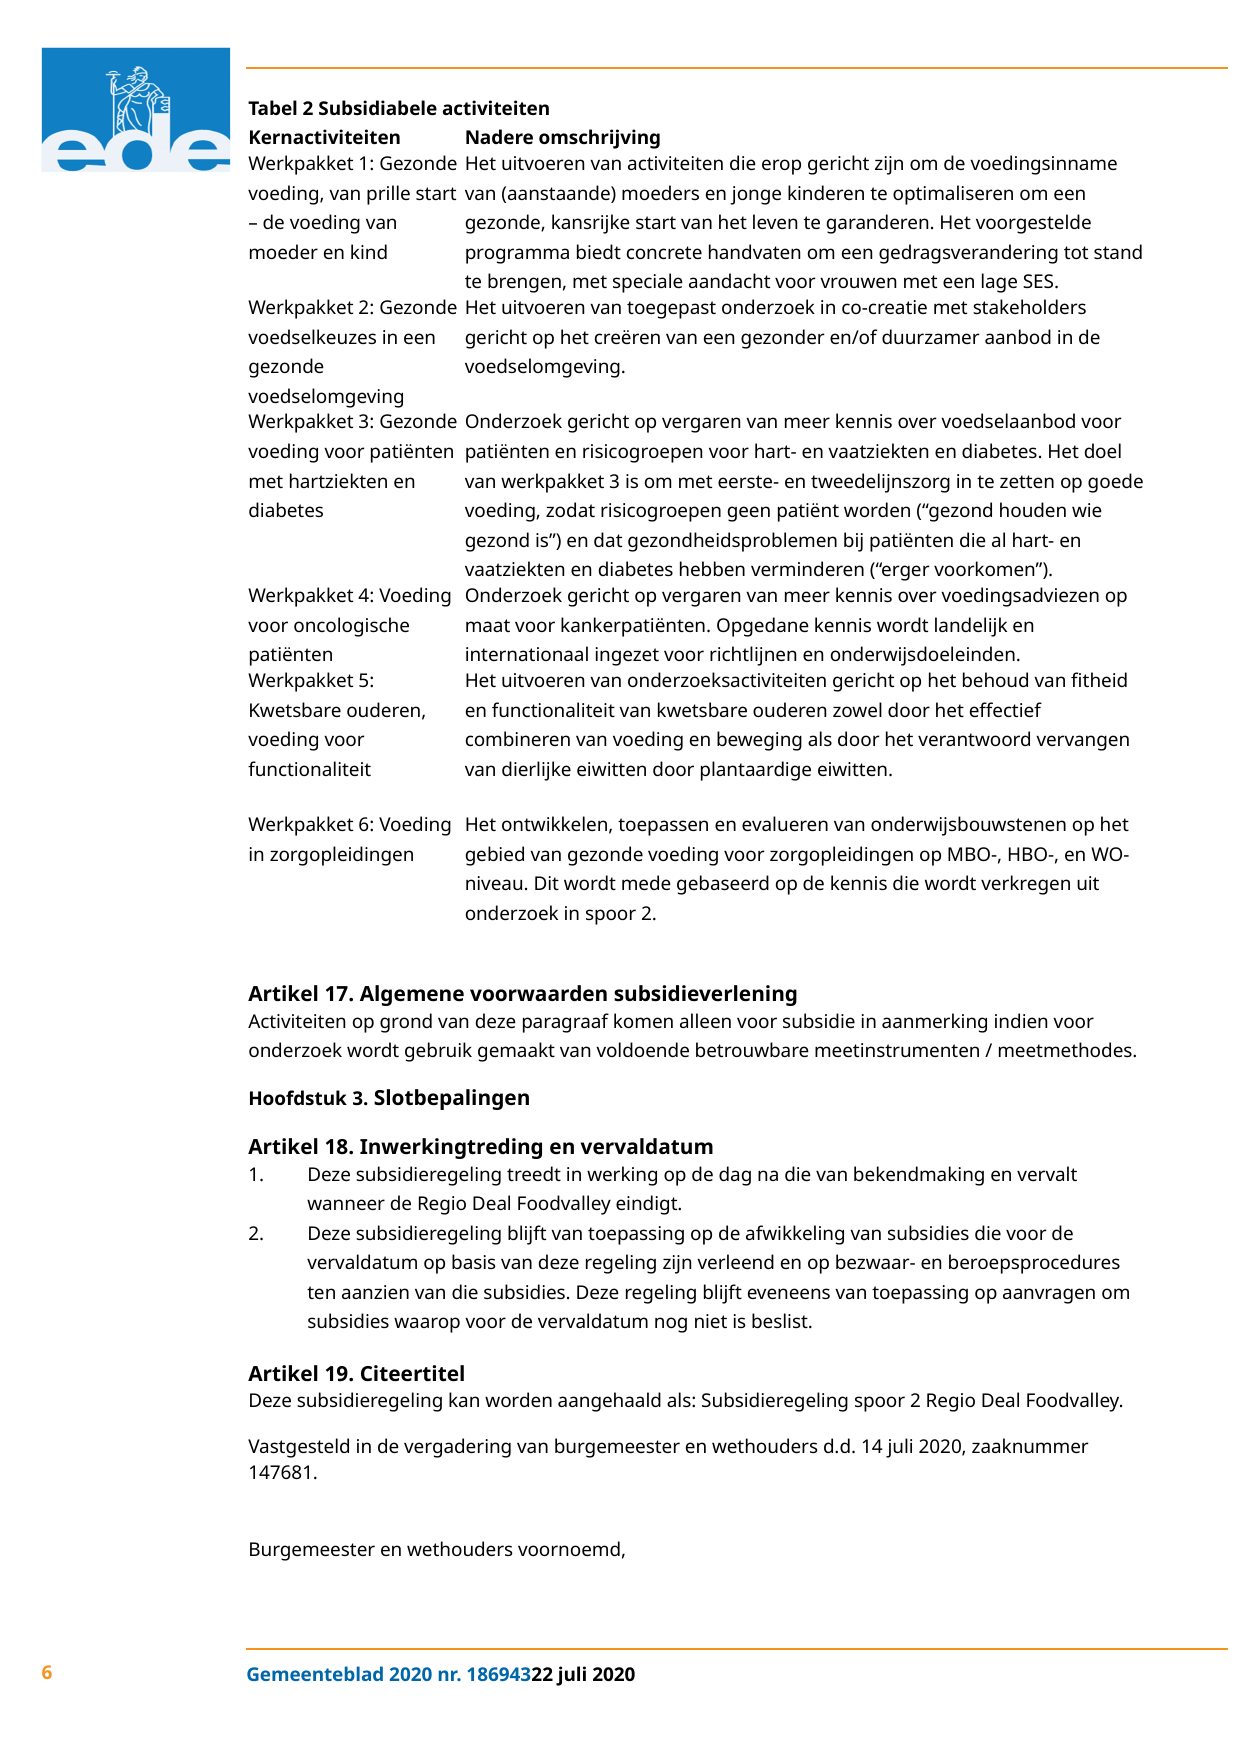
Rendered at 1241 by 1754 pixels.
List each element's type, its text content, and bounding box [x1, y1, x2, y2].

table_cell Werkpakket 1: Gezonde voeding, van prille start – de voeding van moeder en kind [248, 150, 464, 294]
table_cell Het uitvoeren van toegepast onderzoek in co-creatie met stakeholders gericht op het creëren van een gezonder en/of duurzamer aanbod in de voedselomgeving. [465, 294, 1152, 409]
table_cell Het ontwikkelen, toepassen en evalueren van onderwijsbouwstenen op het gebied van gezonde voeding voor zorgopleidingen op MBO-, HBO-, en WO-niveau. Dit wordt mede gebaseerd op de kennis die wordt verkregen uit onderzoek in spoor 2. [465, 811, 1152, 926]
text Deze subsidieregeling kan worden aangehaald als: Subsidieregeling spoor 2 Regio Deal Foodvalley. [248, 1388, 1152, 1413]
table_header Nadere omschrijving [465, 125, 1152, 150]
table_cell Werkpakket 2: Gezonde voedselkeuzes in een gezonde voedselomgeving [248, 294, 464, 409]
table_cell Het uitvoeren van activiteiten die erop gericht zijn om de voedingsinname van (aanstaande) moeders en jonge kinderen te optimaliseren om een gezonde, kansrijke start van het leven te garanderen. Het voorgestelde programma biedt concrete handvaten om een gedragsverandering tot stand te brengen, met speciale aandacht voor vrouwen met een lage SES. [465, 150, 1152, 294]
text Vastgesteld in de vergadering van burgemeester en wethouders d.d. 14 juli 2020, zaaknummer 147681. [248, 1433, 1152, 1485]
picture [41, 47, 231, 172]
list Deze subsidieregeling blijft van toepassing op de afwikkeling van subsidies die voor de vervaldatum op basis van deze regeling zijn verleend en op bezwaar- en beroepsprocedures ten aanzien van die subsidies. Deze regeling blijft eveneens van toepassing op aanvragen om subsidies waarop voor de vervaldatum nog niet is beslist. [248, 1220, 1152, 1334]
text Tabel 2 Subsidiabele activiteiten [248, 95, 1152, 121]
list Deze subsidieregeling treedt in werking op de dag na die van bekendmaking en vervalt wanneer de Regio Deal Foodvalley eindigt. [248, 1161, 1152, 1216]
table_cell Onderzoek gericht op vergaren van meer kennis over voedingsadviezen op maat voor kankerpatiënten. Opgedane kennis wordt landelijk en internationaal ingezet voor richtlijnen en onderwijsdoeleinden. [465, 583, 1152, 667]
table_cell Werkpakket 3: Gezonde voeding voor patiënten met hartziekten en diabetes [248, 409, 464, 582]
text Artikel 19. Citeertitel [248, 1359, 1152, 1388]
table_cell Onderzoek gericht op vergaren van meer kennis over voedselaanbod voor patiënten en risicogroepen voor hart- en vaatziekten en diabetes. Het doel van werkpakket 3 is om met eerste- en tweedelijnszorg in te zetten op goede voeding, zodat risicogroepen geen patiënt worden (“gezond houden wie gezond is”) en dat gezondheidsproblemen bij patiënten die al hart- en vaatziekten en diabetes hebben verminderen (“erger voorkomen”). [465, 409, 1152, 582]
table_cell Het uitvoeren van onderzoeksactiviteiten gericht op het behoud van fitheid en functionaliteit van kwetsbare ouderen zowel door het effectief combineren van voeding en beweging als door het verantwoord vervangen van dierlijke eiwitten door plantaardige eiwitten. [465, 667, 1152, 811]
table_header Kernactiviteiten [248, 125, 464, 150]
text Artikel 18. Inwerkingtreding en vervaldatum [248, 1132, 1152, 1161]
table_cell Werkpakket 4: Voeding voor oncologische patiënten [248, 583, 464, 667]
text Burgemeester en wethouders voornoemd, [248, 1536, 1152, 1562]
text Hoofdstuk 3. Slotbepalingen [248, 1083, 1152, 1112]
table_cell Werkpakket 5: Kwetsbare ouderen, voeding voor functionaliteit [248, 667, 464, 811]
text Artikel 17. Algemene voorwaarden subsidieverlening [248, 979, 1152, 1008]
table_cell Werkpakket 6: Voeding in zorgopleidingen [248, 811, 464, 926]
text Activiteiten op grond van deze paragraaf komen alleen voor subsidie in aanmerking indien voor onderzoek wordt gebruik gemaakt van voldoende betrouwbare meetinstrumenten / meetmethodes. [248, 1008, 1152, 1063]
